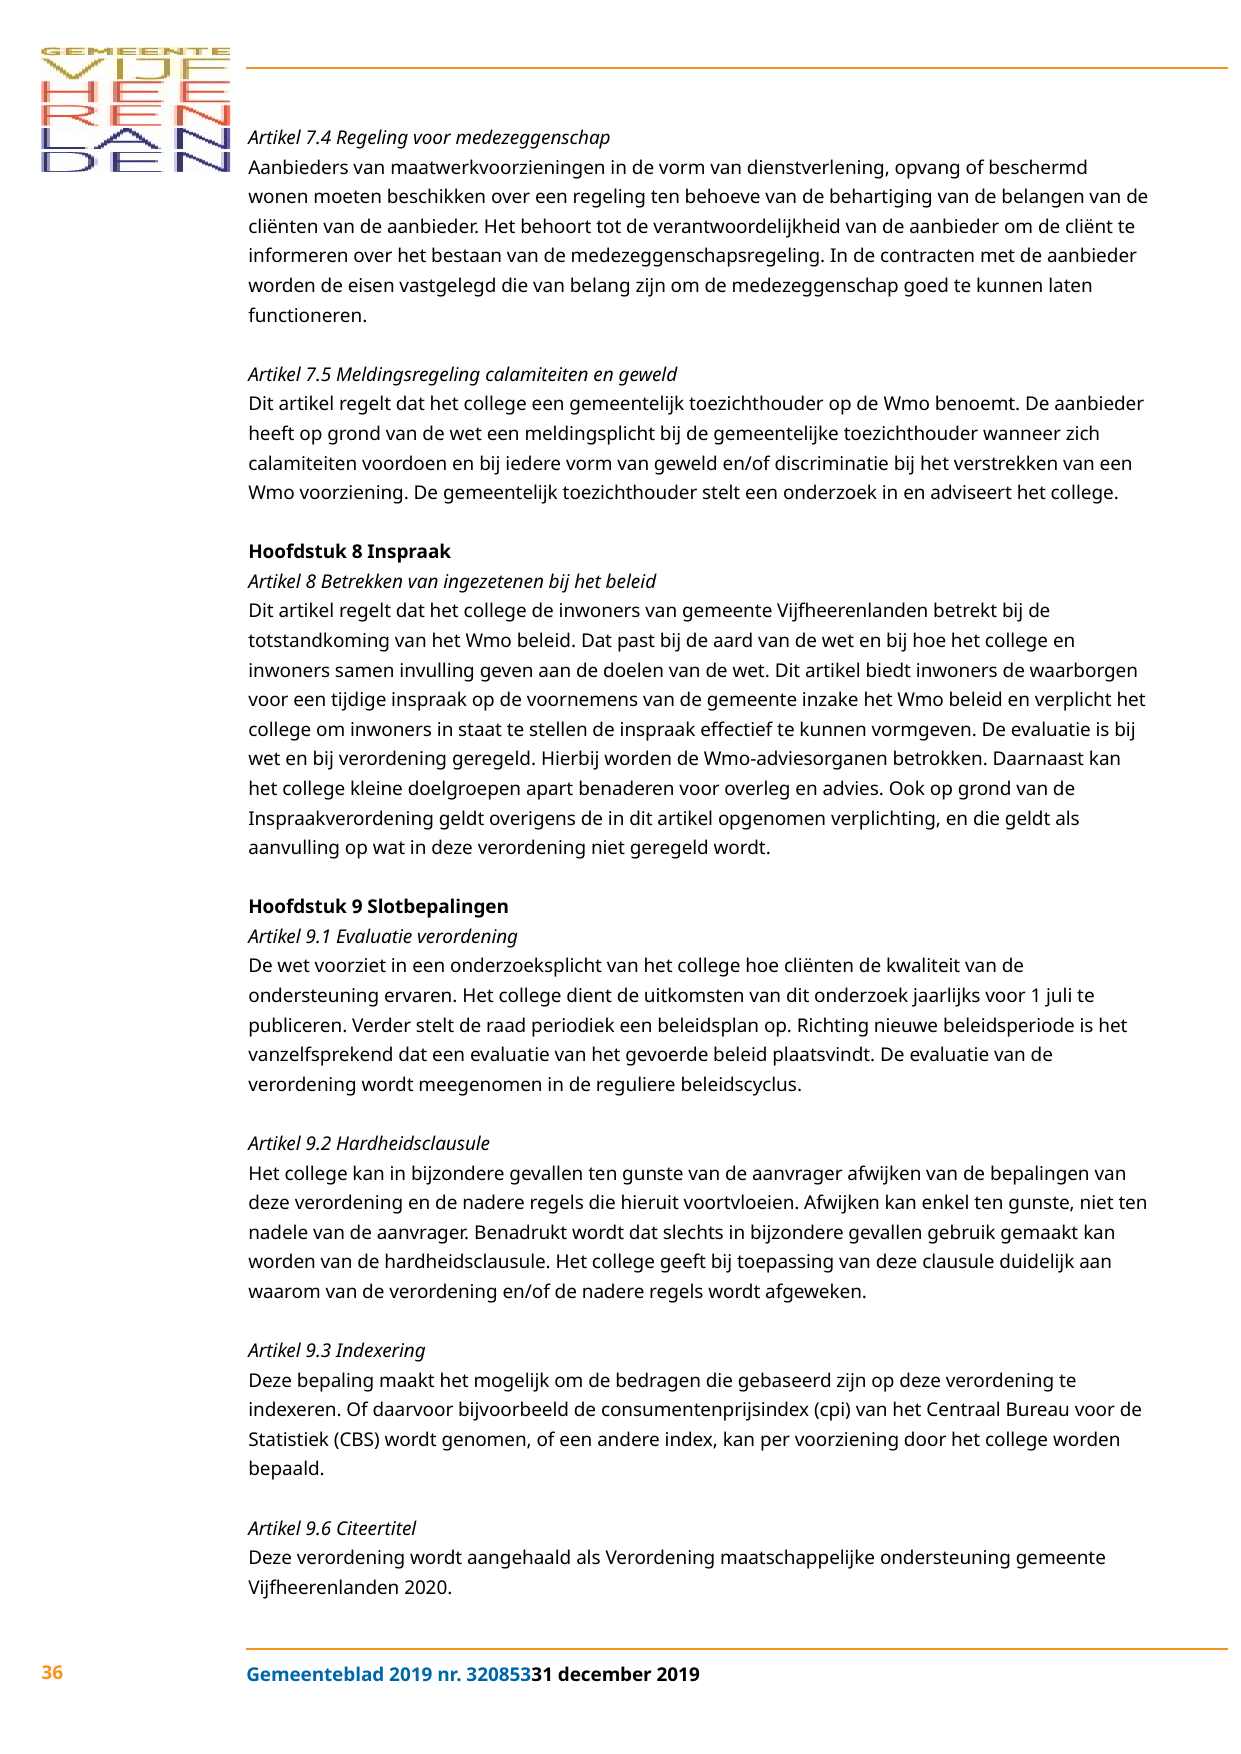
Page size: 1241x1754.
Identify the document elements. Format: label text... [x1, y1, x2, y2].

text Hoofdstuk 8 Inspraak [248, 538, 1152, 564]
picture [41, 47, 231, 172]
text Artikel 9.3 Indexering [248, 1337, 1152, 1363]
text Hoofdstuk 9 Slotbepalingen [248, 893, 1152, 919]
text Artikel 9.1 Evaluatie verordening [248, 923, 1152, 949]
text De wet voorziet in een onderzoeksplicht van het college hoe cliënten de kwaliteit van de ondersteuning ervaren. Het college dient de uitkomsten van dit onderzoek jaarlijks voor 1 juli te publiceren. Verder stelt de raad periodiek een beleidsplan op. Richting nieuwe beleidsperiode is het vanzelfsprekend dat een evaluatie van het gevoerde beleid plaatsvindt. De evaluatie van de verordening wordt meegenomen in de reguliere beleidscyclus. [248, 953, 1152, 1097]
text Deze verordening wordt aangehaald als Verordening maatschappelijke ondersteuning gemeente Vijfheerenlanden 2020. [248, 1544, 1152, 1600]
text Dit artikel regelt dat het college een gemeentelijk toezichthouder op de Wmo benoemt. De aanbieder heeft op grond van de wet een meldingsplicht bij de gemeentelijke toezichthouder wanneer zich calamiteiten voordoen en bij iedere vorm van geweld en/of discriminatie bij het verstrekken van een Wmo voorziening. De gemeentelijk toezichthouder stelt een onderzoek in en adviseert het college. [248, 391, 1152, 505]
text Artikel 9.2 Hardheidsclausule [248, 1130, 1152, 1156]
text Aanbieders van maatwerkvoorzieningen in de vorm van dienstverlening, opvang of beschermd wonen moeten beschikken over een regeling ten behoeve van de behartiging van de belangen van de cliënten van de aanbieder. Het behoort tot de verantwoordelijkheid van de aanbieder om de cliënt te informeren over het bestaan van de medezeggenschapsregeling. In de contracten met de aanbieder worden de eisen vastgelegd die van belang zijn om de medezeggenschap goed te kunnen laten functioneren. [248, 154, 1152, 328]
text Artikel 9.6 Citeertitel [248, 1515, 1152, 1541]
text Artikel 7.5 Meldingsregeling calamiteiten en geweld [248, 361, 1152, 387]
text Deze bepaling maakt het mogelijk om de bedragen die gebaseerd zijn op deze verordening te indexeren. Of daarvoor bijvoorbeeld de consumentenprijsindex (cpi) van het Centraal Bureau voor de Statistiek (CBS) wordt genomen, of een andere index, kan per voorziening door het college worden bepaald. [248, 1367, 1152, 1481]
text Dit artikel regelt dat het college de inwoners van gemeente Vijfheerenlanden betrekt bij de totstandkoming van het Wmo beleid. Dat past bij de aard van de wet en bij hoe het college en inwoners samen invulling geven aan de doelen van de wet. Dit artikel biedt inwoners de waarborgen voor een tijdige inspraak op de voornemens van de gemeente inzake het Wmo beleid en verplicht het college om inwoners in staat te stellen de inspraak effectief te kunnen vormgeven. De evaluatie is bij wet en bij verordening geregeld. Hierbij worden de Wmo-adviesorganen betrokken. Daarnaast kan het college kleine doelgroepen apart benaderen voor overleg en advies. Ook op grond van de Inspraakverordening geldt overigens de in dit artikel opgenomen verplichting, en die geldt als aanvulling op wat in deze verordening niet geregeld wordt. [248, 598, 1152, 860]
text Artikel 8 Betrekken van ingezetenen bij het beleid [248, 568, 1152, 594]
text Artikel 7.4 Regeling voor medezeggenschap [248, 124, 1152, 150]
text Het college kan in bijzondere gevallen ten gunste van de aanvrager afwijken van de bepalingen van deze verordening en de nadere regels die hieruit voortvloeien. Afwijken kan enkel ten gunste, niet ten nadele van de aanvrager. Benadrukt wordt dat slechts in bijzondere gevallen gebruik gemaakt kan worden van de hardheidsclausule. Het college geeft bij toepassing van deze clausule duidelijk aan waarom van de verordening en/of de nadere regels wordt afgeweken. [248, 1160, 1152, 1304]
